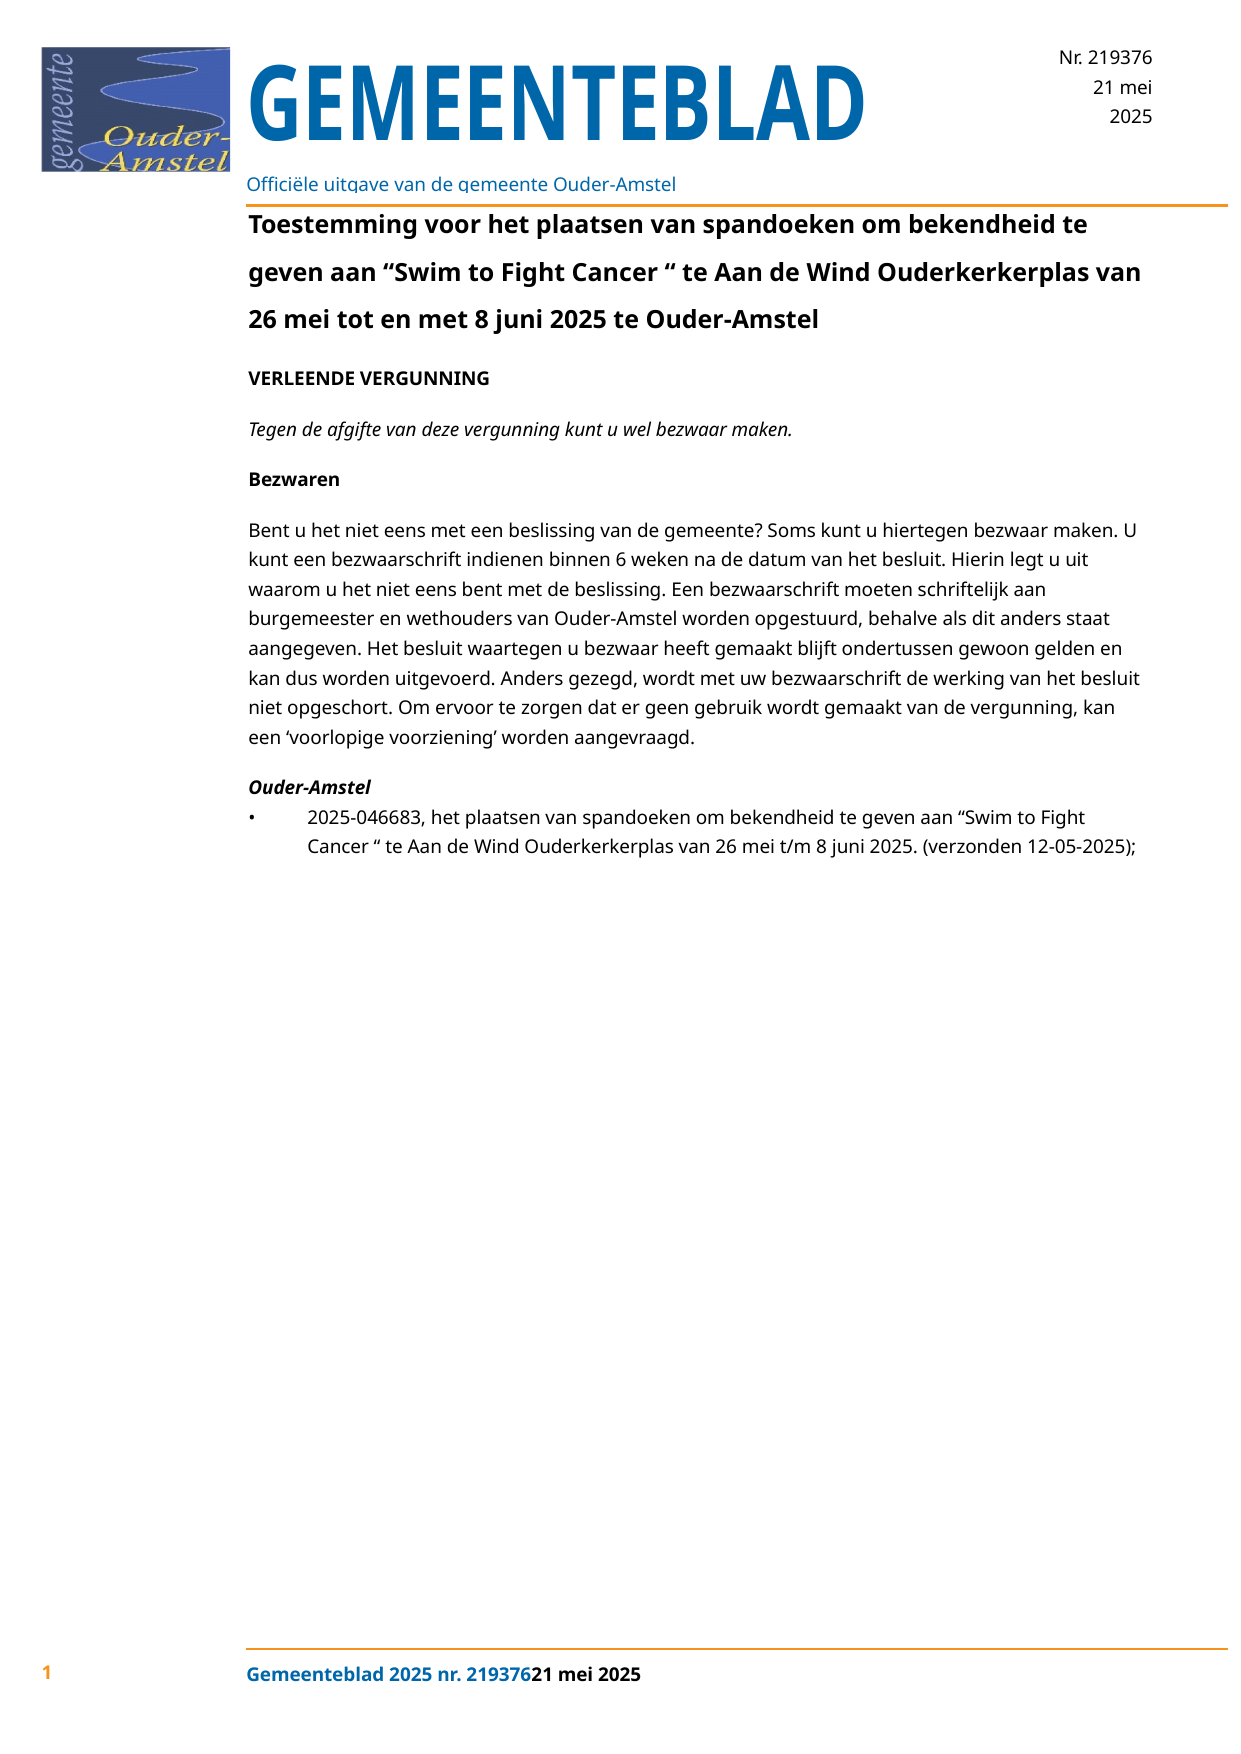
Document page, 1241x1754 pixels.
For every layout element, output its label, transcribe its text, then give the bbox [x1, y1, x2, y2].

list 2025-046683, het plaatsen van spandoeken om bekendheid te geven aan “Swim to Fight Cancer “ te Aan de Wind Ouderkerkerplas van 26 mei t/m 8 juni 2025. (verzonden 12-05-2025); [248, 804, 1152, 859]
text Bezwaren [248, 466, 1152, 492]
text Ouder-Amstel [248, 774, 1152, 800]
picture [41, 47, 231, 172]
text Bent u het niet eens met een beslissing van de gemeente? Soms kunt u hiertegen bezwaar maken. U kunt een bezwaarschrift indienen binnen 6 weken na de datum van het besluit. Hierin legt u uit waarom u het niet eens bent met de beslissing. Een bezwaarschrift moeten schriftelijk aan burgemeester en wethouders van Ouder-Amstel worden opgestuurd, behalve als dit anders staat aangegeven. Het besluit waartegen u bezwaar heeft gemaakt blijft ondertussen gewoon gelden en kan dus worden uitgevoerd. Anders gezegd, wordt met uw bezwaarschrift de werking van het besluit niet opgeschort. Om ervoor te zorgen dat er geen gebruik wordt gemaakt van de vergunning, kan een ‘voorlopige voorziening’ worden aangevraagd. [248, 517, 1152, 749]
text VERLEENDE VERGUNNING [248, 366, 1152, 391]
text Toestemming voor het plaatsen van spandoeken om bekendheid te geven aan “Swim to Fight Cancer “ te Aan de Wind Ouderkerkerplas van 26 mei tot en met 8 juni 2025 te Ouder-Amstel [248, 207, 1152, 336]
text Tegen de afgifte van deze vergunning kunt u wel bezwaar maken. [248, 416, 1152, 442]
